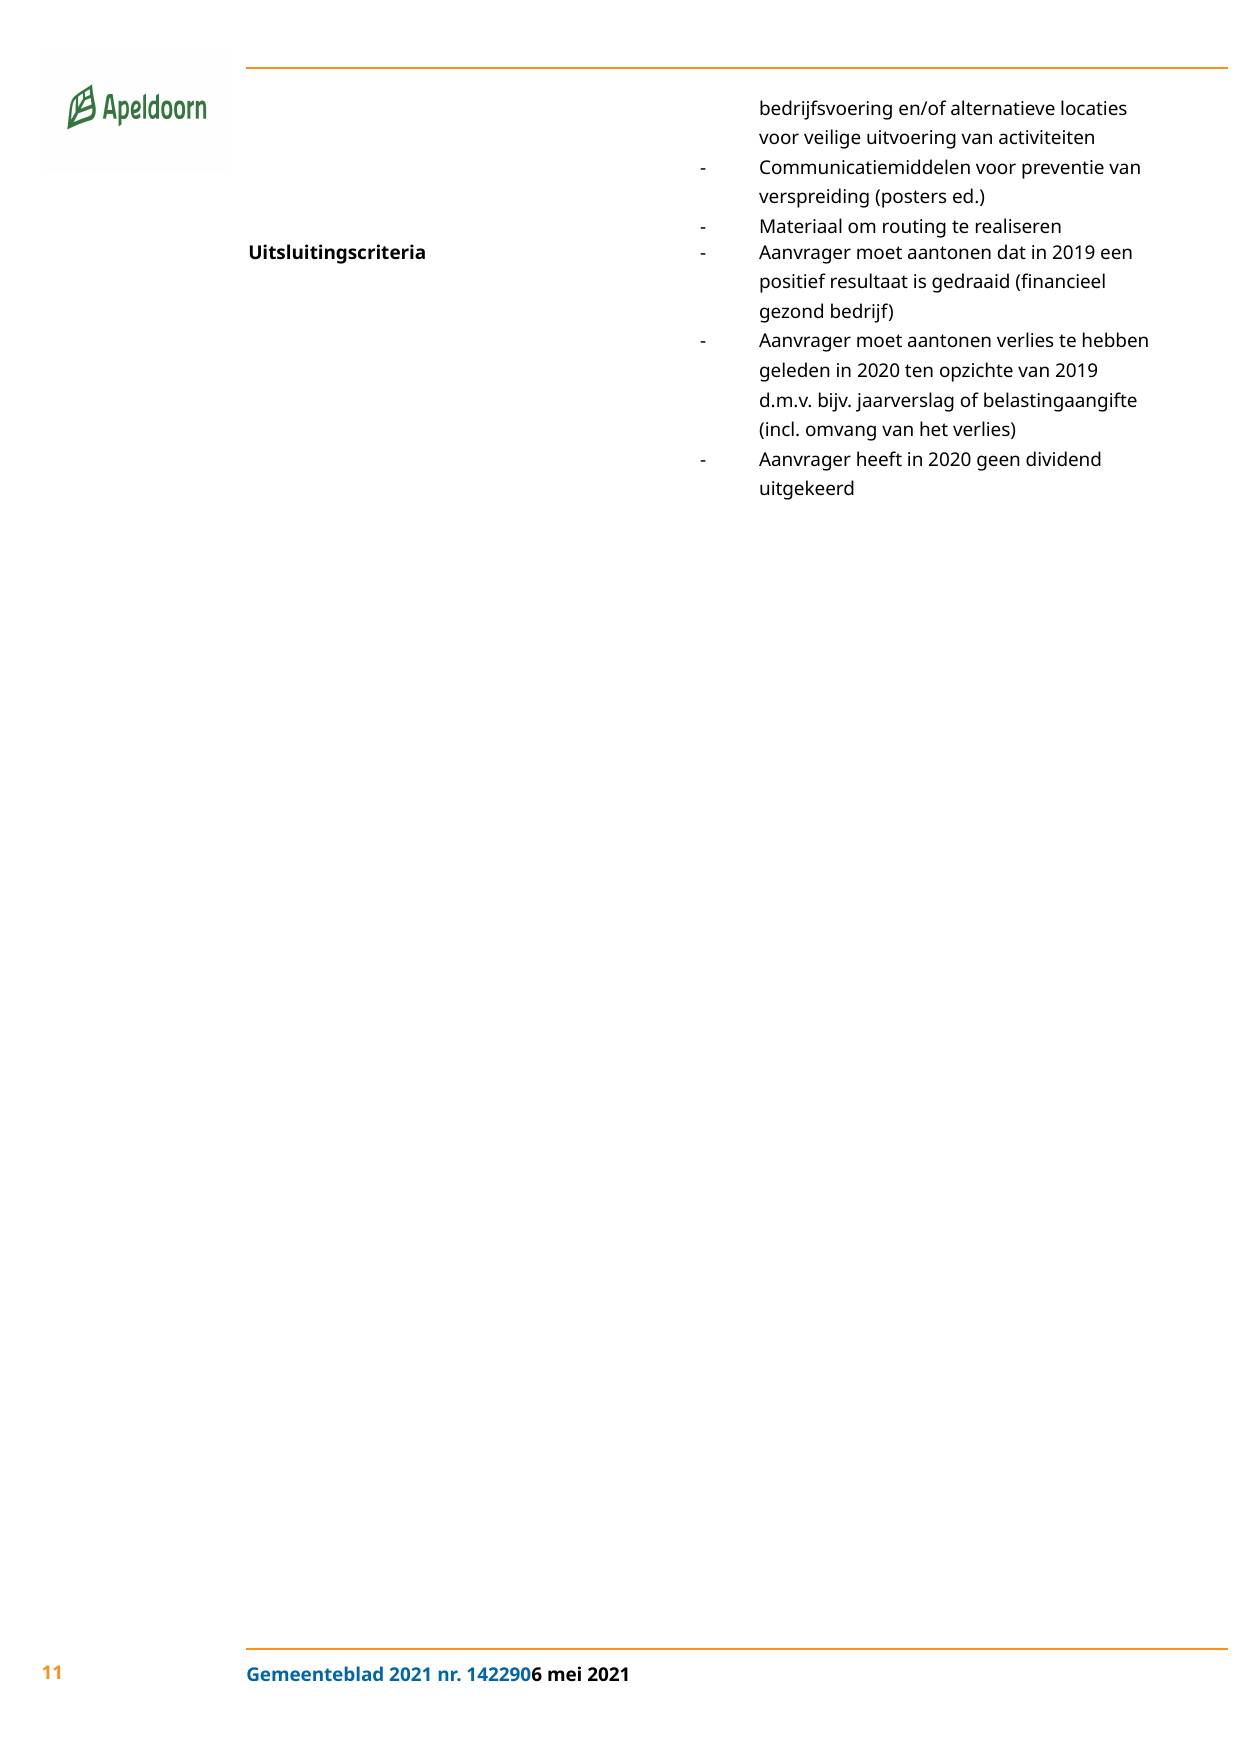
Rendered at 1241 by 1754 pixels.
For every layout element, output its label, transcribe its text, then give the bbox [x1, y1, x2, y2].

table_cell [248, 95, 700, 239]
picture [41, 47, 231, 172]
table_cell bedrijfsvoering en/of alternatieve locaties voor veilige uitvoering van activiteiten Communicatiemiddelen voor preventie van verspreiding (posters ed.) Materiaal om routing te realiseren [700, 95, 1152, 239]
table_cell Aanvrager moet aantonen dat in 2019 een positief resultaat is gedraaid (financieel gezond bedrijf) Aanvrager moet aantonen verlies te hebben geleden in 2020 ten opzichte van 2019 d.m.v. bijv. jaarverslag of belastingaangifte (incl. omvang van het verlies) Aanvrager heeft in 2020 geen dividend uitgekeerd [700, 239, 1152, 501]
table_cell Uitsluitingscriteria [248, 239, 700, 501]
